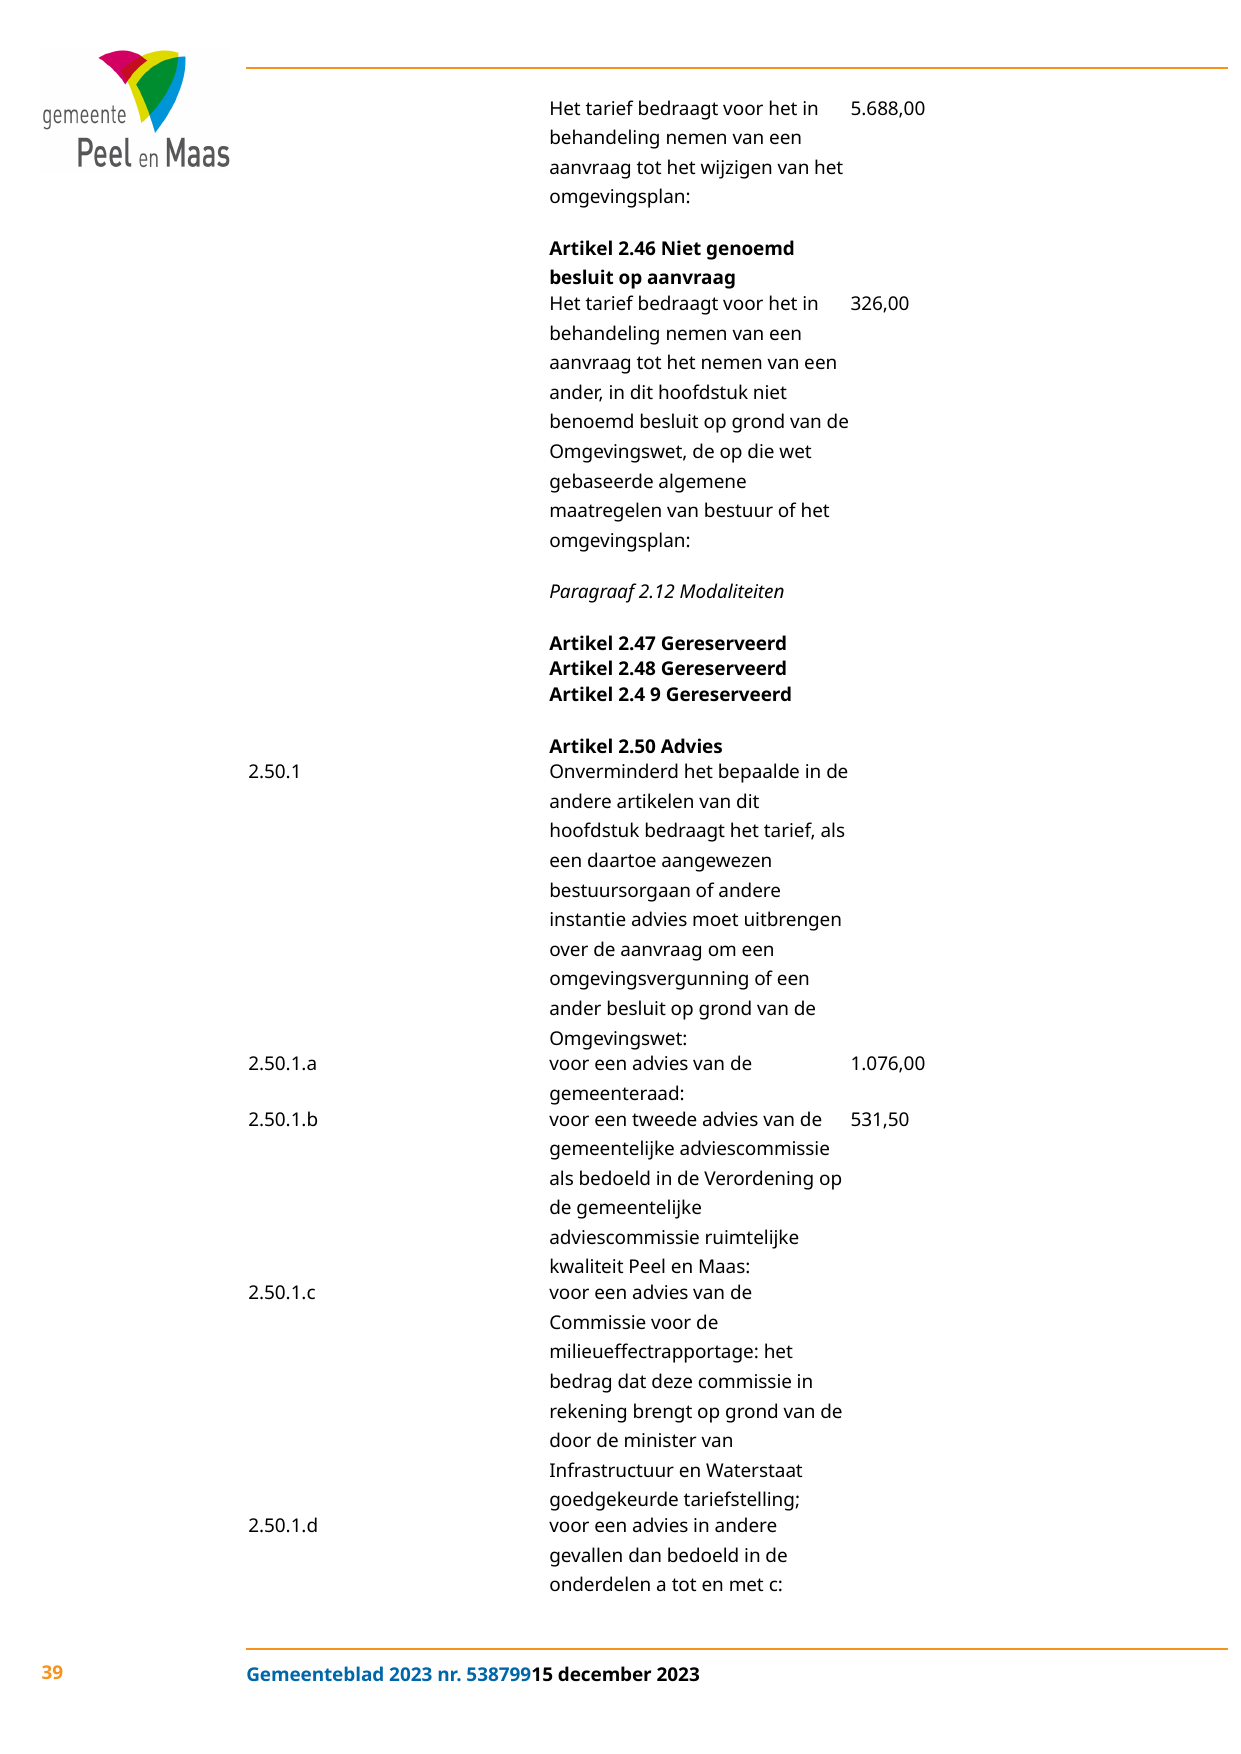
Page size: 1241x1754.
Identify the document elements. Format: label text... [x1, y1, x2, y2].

table_cell [850, 707, 1152, 733]
table_cell Het tarief bedraagt voor het in behandeling nemen van een aanvraag tot het nemen van een ander, in dit hoofdstuk niet benoemd besluit op grond van de Omgevingswet, de op die wet gebaseerde algemene maatregelen van bestuur of het omgevingsplan: [549, 290, 850, 553]
table_cell [248, 95, 549, 209]
table_cell [850, 1280, 1152, 1512]
table_cell [850, 235, 1152, 290]
table_cell [248, 290, 549, 553]
table_cell Paragraaf 2.12 Modaliteiten [549, 579, 850, 604]
table_cell [248, 604, 549, 630]
table_cell [248, 579, 549, 604]
table_cell Artikel 2.46 Niet genoemd besluit op aanvraag [549, 235, 850, 290]
table_cell 2.50.1.a [248, 1051, 549, 1106]
table_cell [248, 656, 549, 681]
table_cell 531,50 [850, 1106, 1152, 1279]
table_cell Onverminderd het bepaalde in de andere artikelen van dit hoofdstuk bedraagt het tarief, als een daartoe aangewezen bestuursorgaan of andere instantie advies moet uitbrengen over de aanvraag om een omgevingsvergunning of een ander besluit op grond van de Omgevingswet: [549, 759, 850, 1051]
table_cell [549, 707, 850, 733]
table_cell 5.688,00 [850, 95, 1152, 209]
table_cell [248, 681, 549, 707]
table_cell [850, 733, 1152, 758]
table_cell [248, 707, 549, 733]
table_cell [850, 656, 1152, 681]
table_cell [549, 209, 850, 235]
table_cell [248, 209, 549, 235]
table_cell [549, 553, 850, 578]
table_cell [248, 235, 549, 290]
table_cell 2.50.1.d [248, 1512, 549, 1597]
table_cell voor een advies van de gemeenteraad: [549, 1051, 850, 1106]
table_cell [248, 733, 549, 758]
table_cell Het tarief bedraagt voor het in behandeling nemen van een aanvraag tot het wijzigen van het omgevingsplan: [549, 95, 850, 209]
table_cell voor een advies van de Commissie voor de milieueffectrapportage: het bedrag dat deze commissie in rekening brengt op grond van de door de minister van Infrastructuur en Waterstaat goedgekeurde tariefstelling; [549, 1280, 850, 1512]
table_cell [850, 759, 1152, 1051]
table_cell voor een advies in andere gevallen dan bedoeld in de onderdelen a tot en met c: [549, 1512, 850, 1597]
table_cell Artikel 2.50 Advies [549, 733, 850, 758]
table_cell [248, 630, 549, 656]
table_cell 2.50.1.c [248, 1280, 549, 1512]
table_cell 2.50.1.b [248, 1106, 549, 1279]
table_cell [850, 630, 1152, 656]
table_cell [549, 604, 850, 630]
picture [41, 47, 231, 172]
table_cell [850, 681, 1152, 707]
table_cell [850, 579, 1152, 604]
table_cell [850, 553, 1152, 578]
table_cell [248, 553, 549, 578]
table_cell 2.50.1 [248, 759, 549, 1051]
table_cell Artikel 2.4 9 Gereserveerd [549, 681, 850, 707]
table_cell Artikel 2.48 Gereserveerd [549, 656, 850, 681]
table_cell 326,00 [850, 290, 1152, 553]
table_cell Artikel 2.47 Gereserveerd [549, 630, 850, 656]
table_cell [850, 209, 1152, 235]
table_cell [850, 1512, 1152, 1597]
table_cell voor een tweede advies van de gemeentelijke adviescommissie als bedoeld in de Verordening op de gemeentelijke adviescommissie ruimtelijke kwaliteit Peel en Maas: [549, 1106, 850, 1279]
table_cell [850, 604, 1152, 630]
table_cell 1.076,00 [850, 1051, 1152, 1106]
